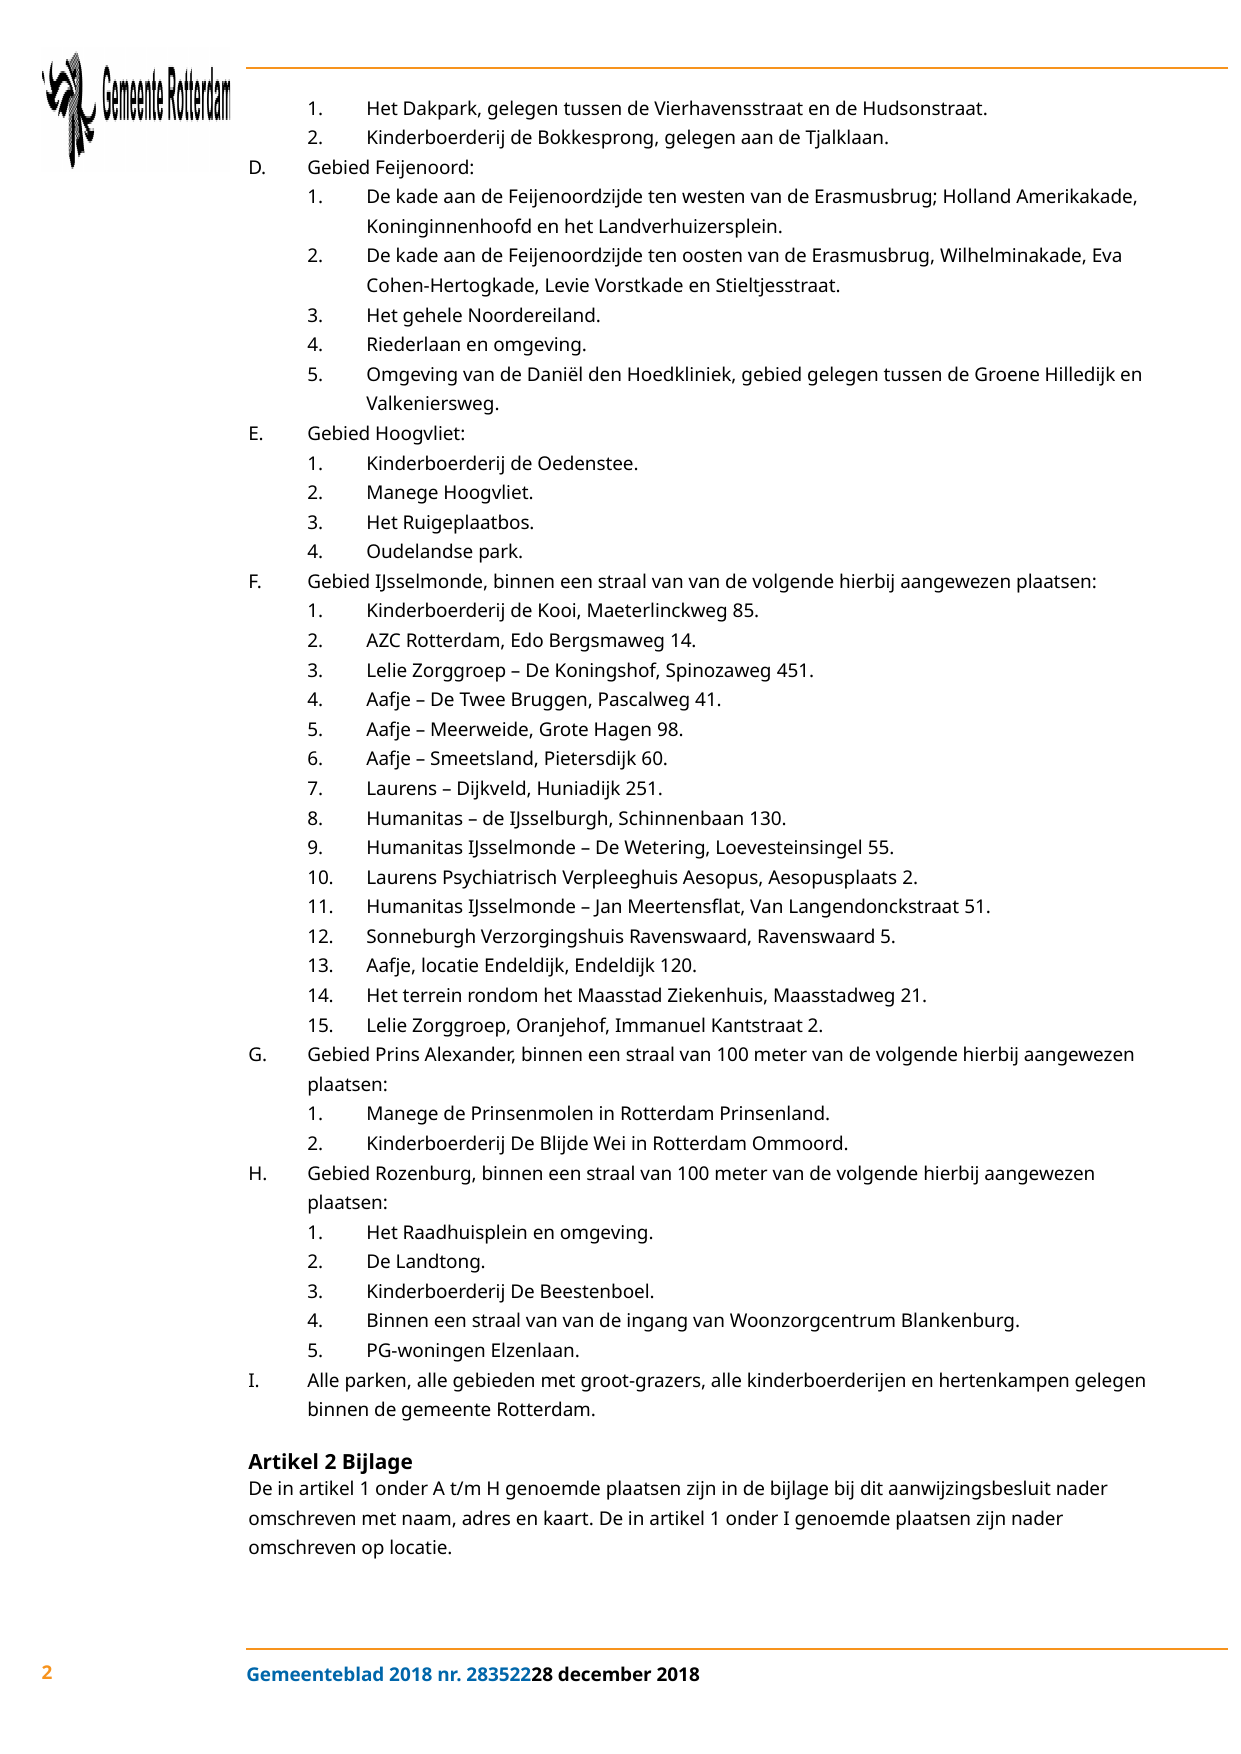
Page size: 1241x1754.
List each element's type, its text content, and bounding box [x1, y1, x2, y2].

list AZC Rotterdam, Edo Bergsmaweg 14. [307, 627, 1152, 653]
list De Landtong. [307, 1248, 1152, 1274]
list Kinderboerderij de Kooi, Maeterlinckweg 85. [307, 598, 1152, 623]
list Lelie Zorggroep – De Koningshof, Spinozaweg 451. [307, 657, 1152, 683]
list Humanitas IJsselmonde – Jan Meertensflat, Van Langendonckstraat 51. [307, 893, 1152, 919]
list Het Ruigeplaatbos. [307, 509, 1152, 535]
list Kinderboerderij De Beestenboel. [307, 1278, 1152, 1304]
list Aafje, locatie Endeldijk, Endeldijk 120. [307, 953, 1152, 978]
list Kinderboerderij de Oedenstee. [307, 450, 1152, 476]
list Manege Hoogvliet. [307, 479, 1152, 505]
list Gebied Prins Alexander, binnen een straal van 100 meter van de volgende hierbij aangewezen plaatsen: [248, 1041, 1152, 1097]
list Humanitas – de IJsselburgh, Schinnenbaan 130. [307, 805, 1152, 831]
list Gebied Hoogvliet: [248, 420, 1152, 446]
text De in artikel 1 onder A t/m H genoemde plaatsen zijn in de bijlage bij dit aanwijzingsbesluit nader omschreven met naam, adres en kaart. De in artikel 1 onder I genoemde plaatsen zijn nader omschreven op locatie. [248, 1475, 1152, 1560]
list De kade aan de Feijenoordzijde ten westen van de Erasmusbrug; Holland Amerikakade, Koninginnenhoofd en het Landverhuizersplein. [307, 183, 1152, 239]
list Het Dakpark, gelegen tussen de Vierhavensstraat en de Hudsonstraat. [307, 95, 1152, 121]
list Gebied Feijenoord: [248, 154, 1152, 180]
text Artikel 2 Bijlage [248, 1447, 1152, 1475]
list Laurens Psychiatrisch Verpleeghuis Aesopus, Aesopusplaats 2. [307, 864, 1152, 890]
list De kade aan de Feijenoordzijde ten oosten van de Erasmusbrug, Wilhelminakade, Eva Cohen-Hertogkade, Levie Vorstkade en Stieltjesstraat. [307, 243, 1152, 298]
list Het gehele Noordereiland. [307, 302, 1152, 328]
list Aafje – Smeetsland, Pietersdijk 60. [307, 746, 1152, 771]
list PG-woningen Elzenlaan. [307, 1337, 1152, 1363]
list Aafje – Meerweide, Grote Hagen 98. [307, 716, 1152, 742]
list Alle parken, alle gebieden met groot-grazers, alle kinderboerderijen en hertenkampen gelegen binnen de gemeente Rotterdam. [248, 1367, 1152, 1422]
list Kinderboerderij De Blijde Wei in Rotterdam Ommoord. [307, 1130, 1152, 1156]
list Omgeving van de Daniël den Hoedkliniek, gebied gelegen tussen de Groene Hilledijk en Valkeniersweg. [307, 361, 1152, 416]
list Manege de Prinsenmolen in Rotterdam Prinsenland. [307, 1101, 1152, 1126]
list Het Raadhuisplein en omgeving. [307, 1219, 1152, 1245]
list Laurens – Dijkveld, Huniadijk 251. [307, 775, 1152, 801]
list Humanitas IJsselmonde – De Wetering, Loevesteinsingel 55. [307, 834, 1152, 860]
list Gebied Rozenburg, binnen een straal van 100 meter van de volgende hierbij aangewezen plaatsen: [248, 1160, 1152, 1215]
list Gebied IJsselmonde, binnen een straal van van de volgende hierbij aangewezen plaatsen: [248, 568, 1152, 594]
list Sonneburgh Verzorgingshuis Ravenswaard, Ravenswaard 5. [307, 923, 1152, 949]
list Aafje – De Twee Bruggen, Pascalweg 41. [307, 686, 1152, 712]
list Oudelandse park. [307, 538, 1152, 564]
list Binnen een straal van van de ingang van Woonzorgcentrum Blankenburg. [307, 1308, 1152, 1333]
picture [41, 47, 231, 172]
list Lelie Zorggroep, Oranjehof, Immanuel Kantstraat 2. [307, 1012, 1152, 1038]
list Kinderboerderij de Bokkesprong, gelegen aan de Tjalklaan. [307, 124, 1152, 150]
list Het terrein rondom het Maasstad Ziekenhuis, Maasstadweg 21. [307, 982, 1152, 1008]
list Riederlaan en omgeving. [307, 331, 1152, 357]
